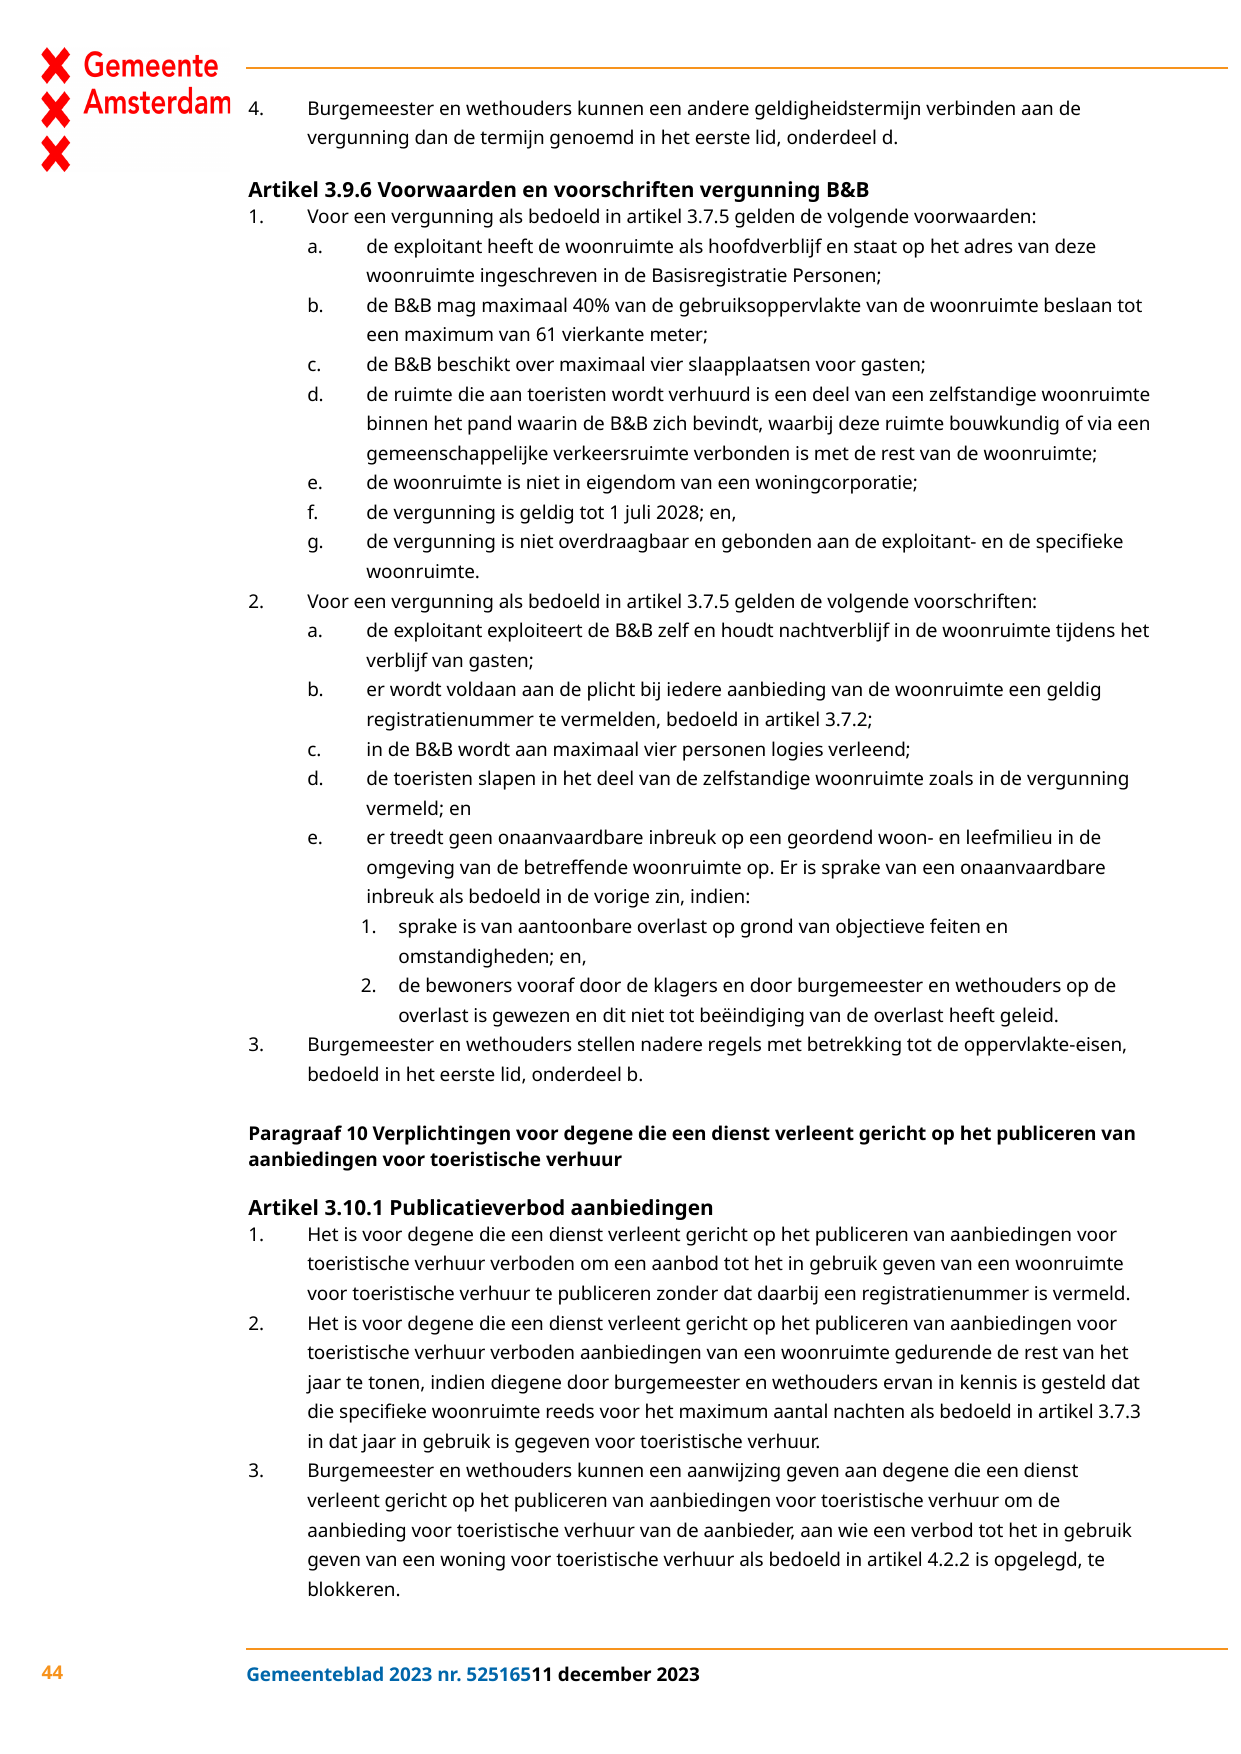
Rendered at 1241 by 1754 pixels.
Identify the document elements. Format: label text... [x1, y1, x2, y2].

list de B&B beschikt over maximaal vier slaapplaatsen voor gasten; [307, 351, 1152, 377]
picture [41, 47, 231, 172]
list Burgemeester en wethouders kunnen een aanwijzing geven aan degene die een dienst verleent gericht op het publiceren van aanbiedingen voor toeristische verhuur om de aanbieding voor toeristische verhuur van de aanbieder, aan wie een verbod tot het in gebruik geven van een woning voor toeristische verhuur als bedoeld in artikel 4.2.2 is opgelegd, te blokkeren. [248, 1458, 1152, 1602]
list er wordt voldaan aan de plicht bij iedere aanbieding van de woonruimte een geldig registratienummer te vermelden, bedoeld in artikel 3.7.2; [307, 677, 1152, 732]
list de woonruimte is niet in eigendom van een woningcorporatie; [307, 469, 1152, 495]
list Het is voor degene die een dienst verleent gericht op het publiceren van aanbiedingen voor toeristische verhuur verboden aanbiedingen van een woonruimte gedurende de rest van het jaar te tonen, indien diegene door burgemeester en wethouders ervan in kennis is gesteld dat die specifieke woonruimte reeds voor het maximum aantal nachten als bedoeld in artikel 3.7.3 in dat jaar in gebruik is gegeven voor toeristische verhuur. [248, 1310, 1152, 1454]
list Voor een vergunning als bedoeld in artikel 3.7.5 gelden de volgende voorschriften: [248, 588, 1152, 613]
text Paragraaf 10 Verplichtingen voor degene die een dienst verleent gericht op het publiceren van aanbiedingen voor toeristische verhuur [248, 1120, 1152, 1172]
list de bewoners vooraf door de klagers en door burgemeester en wethouders op de overlast is gewezen en dit niet tot beëindiging van de overlast heeft geleid. [361, 972, 1152, 1028]
list de exploitant exploiteert de B&B zelf en houdt nachtverblijf in de woonruimte tijdens het verblijf van gasten; [307, 617, 1152, 673]
list Het is voor degene die een dienst verleent gericht op het publiceren van aanbiedingen voor toeristische verhuur verboden om een aanbod tot het in gebruik geven van een woonruimte voor toeristische verhuur te publiceren zonder dat daarbij een registratienummer is vermeld. [248, 1221, 1152, 1306]
text Artikel 3.9.6 Voorwaarden en voorschriften vergunning B&B [248, 175, 1152, 203]
list sprake is van aantoonbare overlast op grond van objectieve feiten en omstandigheden; en, [361, 913, 1152, 968]
text Artikel 3.10.1 Publicatieverbod aanbiedingen [248, 1193, 1152, 1221]
list Burgemeester en wethouders kunnen een andere geldigheidstermijn verbinden aan de vergunning dan de termijn genoemd in het eerste lid, onderdeel d. [248, 95, 1152, 150]
list de toeristen slapen in het deel van de zelfstandige woonruimte zoals in de vergunning vermeld; en [307, 765, 1152, 821]
list Burgemeester en wethouders stellen nadere regels met betrekking tot de oppervlakte-eisen, bedoeld in het eerste lid, onderdeel b. [248, 1032, 1152, 1087]
list de vergunning is niet overdraagbaar en gebonden aan de exploitant- en de specifieke woonruimte. [307, 529, 1152, 584]
list er treedt geen onaanvaardbare inbreuk op een geordend woon- en leefmilieu in de omgeving van de betreffende woonruimte op. Er is sprake van een onaanvaardbare inbreuk als bedoeld in de vorige zin, indien: [307, 824, 1152, 909]
list de B&B mag maximaal 40% van de gebruiksoppervlakte van de woonruimte beslaan tot een maximum van 61 vierkante meter; [307, 292, 1152, 347]
list de vergunning is geldig tot 1 juli 2028; en, [307, 499, 1152, 525]
list in de B&B wordt aan maximaal vier personen logies verleend; [307, 736, 1152, 761]
list de ruimte die aan toeristen wordt verhuurd is een deel van een zelfstandige woonruimte binnen het pand waarin de B&B zich bevindt, waarbij deze ruimte bouwkundig of via een gemeenschappelijke verkeersruimte verbonden is met de rest van de woonruimte; [307, 381, 1152, 466]
list Voor een vergunning als bedoeld in artikel 3.7.5 gelden de volgende voorwaarden: [248, 203, 1152, 229]
list de exploitant heeft de woonruimte als hoofdverblijf en staat op het adres van deze woonruimte ingeschreven in de Basisregistratie Personen; [307, 233, 1152, 288]
